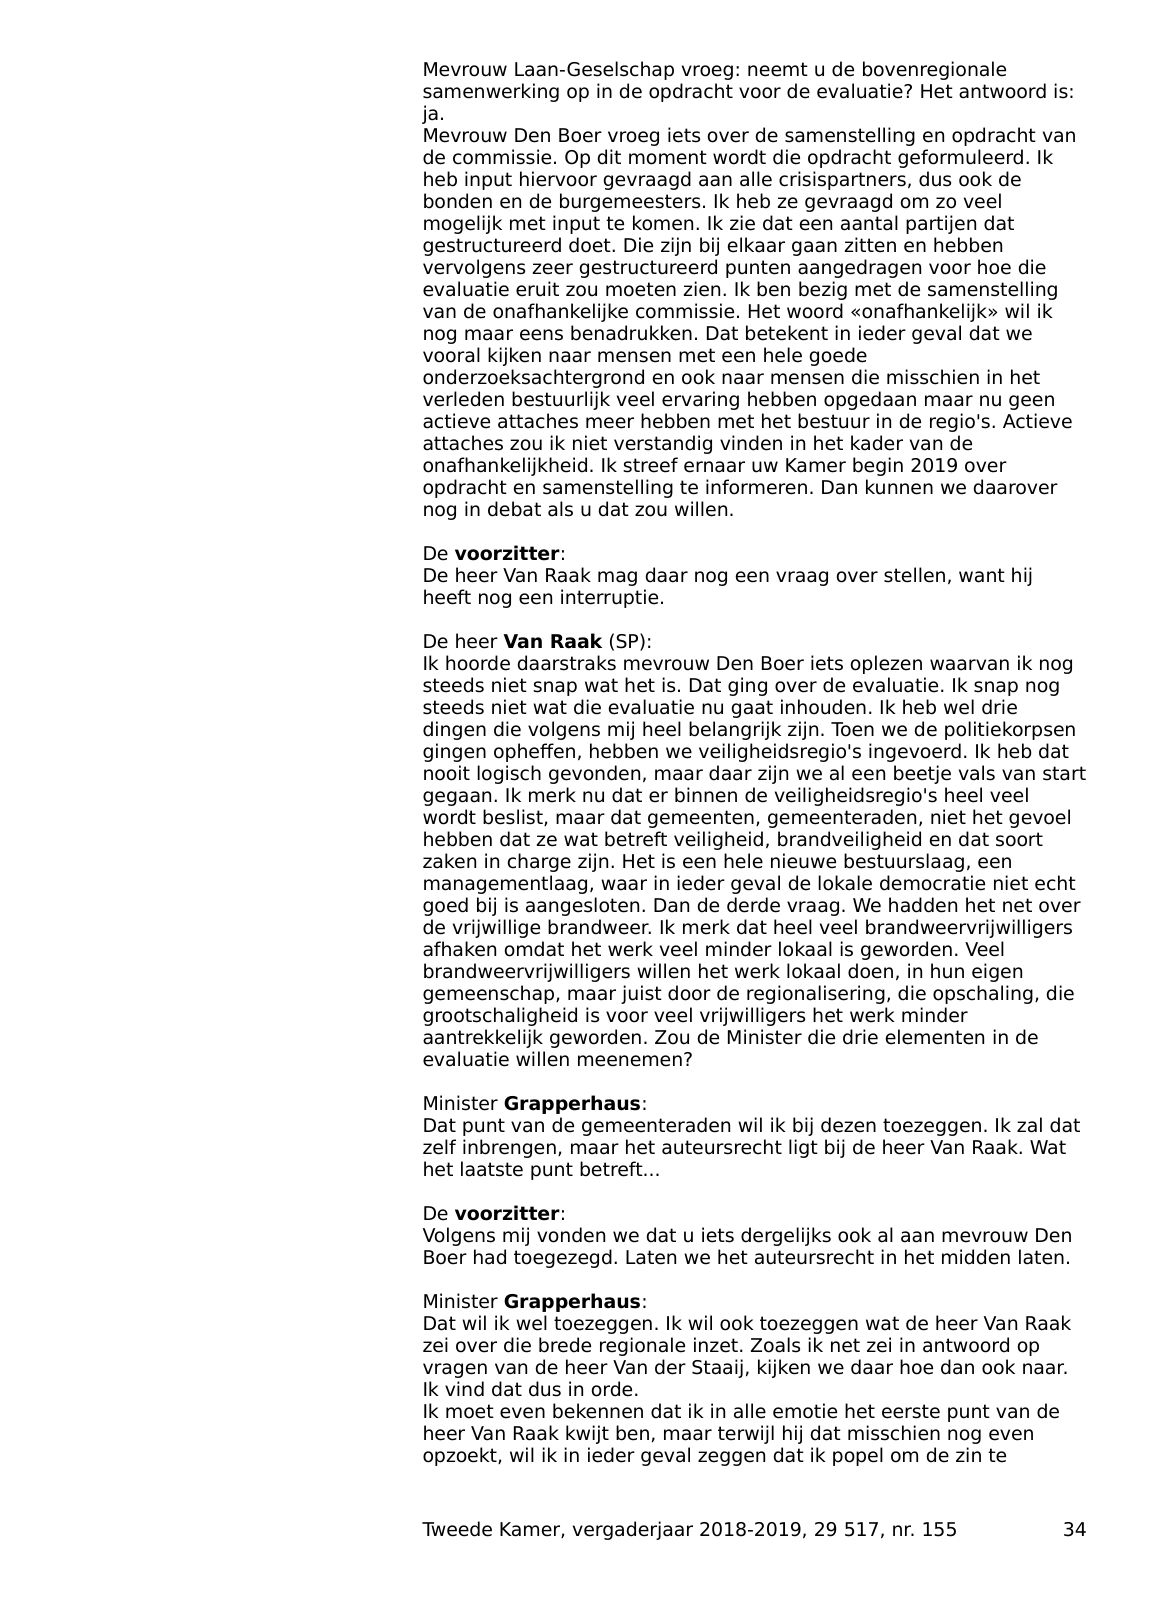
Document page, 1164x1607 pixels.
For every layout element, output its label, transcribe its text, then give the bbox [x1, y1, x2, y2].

text Mevrouw Den Boer vroeg iets over de samenstelling en opdracht van de commissie. Op dit moment wordt die opdracht geformuleerd. Ik heb input hiervoor gevraagd aan alle crisispartners, dus ook de bonden en de burgemeesters. Ik heb ze gevraagd om zo veel mogelijk met input te komen. Ik zie dat een aantal partijen dat gestructureerd doet. Die zijn bij elkaar gaan zitten en hebben vervolgens zeer gestructureerd punten aangedragen voor hoe die evaluatie eruit zou moeten zien. Ik ben bezig met de samenstelling van de onafhankelijke commissie. Het woord «onafhankelijk» wil ik nog maar eens benadrukken. Dat betekent in ieder geval dat we vooral kijken naar mensen met een hele goede onderzoeksachtergrond en ook naar mensen die misschien in het verleden bestuurlijk veel ervaring hebben opgedaan maar nu geen actieve attaches meer hebben met het bestuur in de regio's. Actieve attaches zou ik niet verstandig vinden in het kader van de onafhankelijkheid. Ik streef ernaar uw Kamer begin 2019 over opdracht en samenstelling te informeren. Dan kunnen we daarover nog in debat als u dat zou willen. [422, 125, 1087, 521]
text Mevrouw Laan-Geselschap vroeg: neemt u de bovenregionale samenwerking op in de opdracht voor de evaluatie? Het antwoord is: ja. [422, 59, 1087, 125]
text De voorzitter: [422, 1203, 1087, 1225]
text Dat punt van de gemeenteraden wil ik bij dezen toezeggen. Ik zal dat zelf inbrengen, maar het auteursrecht ligt bij de heer Van Raak. Wat het laatste punt betreft... [422, 1115, 1087, 1181]
text Dat wil ik wel toezeggen. Ik wil ook toezeggen wat de heer Van Raak zei over die brede regionale inzet. Zoals ik net zei in antwoord op vragen van de heer Van der Staaij, kijken we daar hoe dan ook naar. Ik vind dat dus in orde. [422, 1313, 1087, 1401]
text De voorzitter: [422, 543, 1087, 565]
text Minister Grapperhaus: [422, 1093, 1087, 1115]
text De heer Van Raak mag daar nog een vraag over stellen, want hij heeft nog een interruptie. [422, 565, 1087, 609]
text Minister Grapperhaus: [422, 1291, 1087, 1313]
text Volgens mij vonden we dat u iets dergelijks ook al aan mevrouw Den Boer had toegezegd. Laten we het auteursrecht in het midden laten. [422, 1225, 1087, 1269]
text De heer Van Raak (SP): [422, 631, 1087, 653]
text Ik hoorde daarstraks mevrouw Den Boer iets oplezen waarvan ik nog steeds niet snap wat het is. Dat ging over de evaluatie. Ik snap nog steeds niet wat die evaluatie nu gaat inhouden. Ik heb wel drie dingen die volgens mij heel belangrijk zijn. Toen we de politiekorpsen gingen opheffen, hebben we veiligheidsregio's ingevoerd. Ik heb dat nooit logisch gevonden, maar daar zijn we al een beetje vals van start gegaan. Ik merk nu dat er binnen de veiligheidsregio's heel veel wordt beslist, maar dat gemeenten, gemeenteraden, niet het gevoel hebben dat ze wat betreft veiligheid, brandveiligheid en dat soort zaken in charge zijn. Het is een hele nieuwe bestuurslaag, een managementlaag, waar in ieder geval de lokale democratie niet echt goed bij is aangesloten. Dan de derde vraag. We hadden het net over de vrijwillige brandweer. Ik merk dat heel veel brandweervrijwilligers afhaken omdat het werk veel minder lokaal is geworden. Veel brandweervrijwilligers willen het werk lokaal doen, in hun eigen gemeenschap, maar juist door de regionalisering, die opschaling, die grootschaligheid is voor veel vrijwilligers het werk minder aantrekkelijk geworden. Zou de Minister die drie elementen in de evaluatie willen meenemen? [422, 653, 1087, 1071]
text Ik moet even bekennen dat ik in alle emotie het eerste punt van de heer Van Raak kwijt ben, maar terwijl hij dat misschien nog even opzoekt, wil ik in ieder geval zeggen dat ik popel om de zin te [422, 1401, 1087, 1467]
